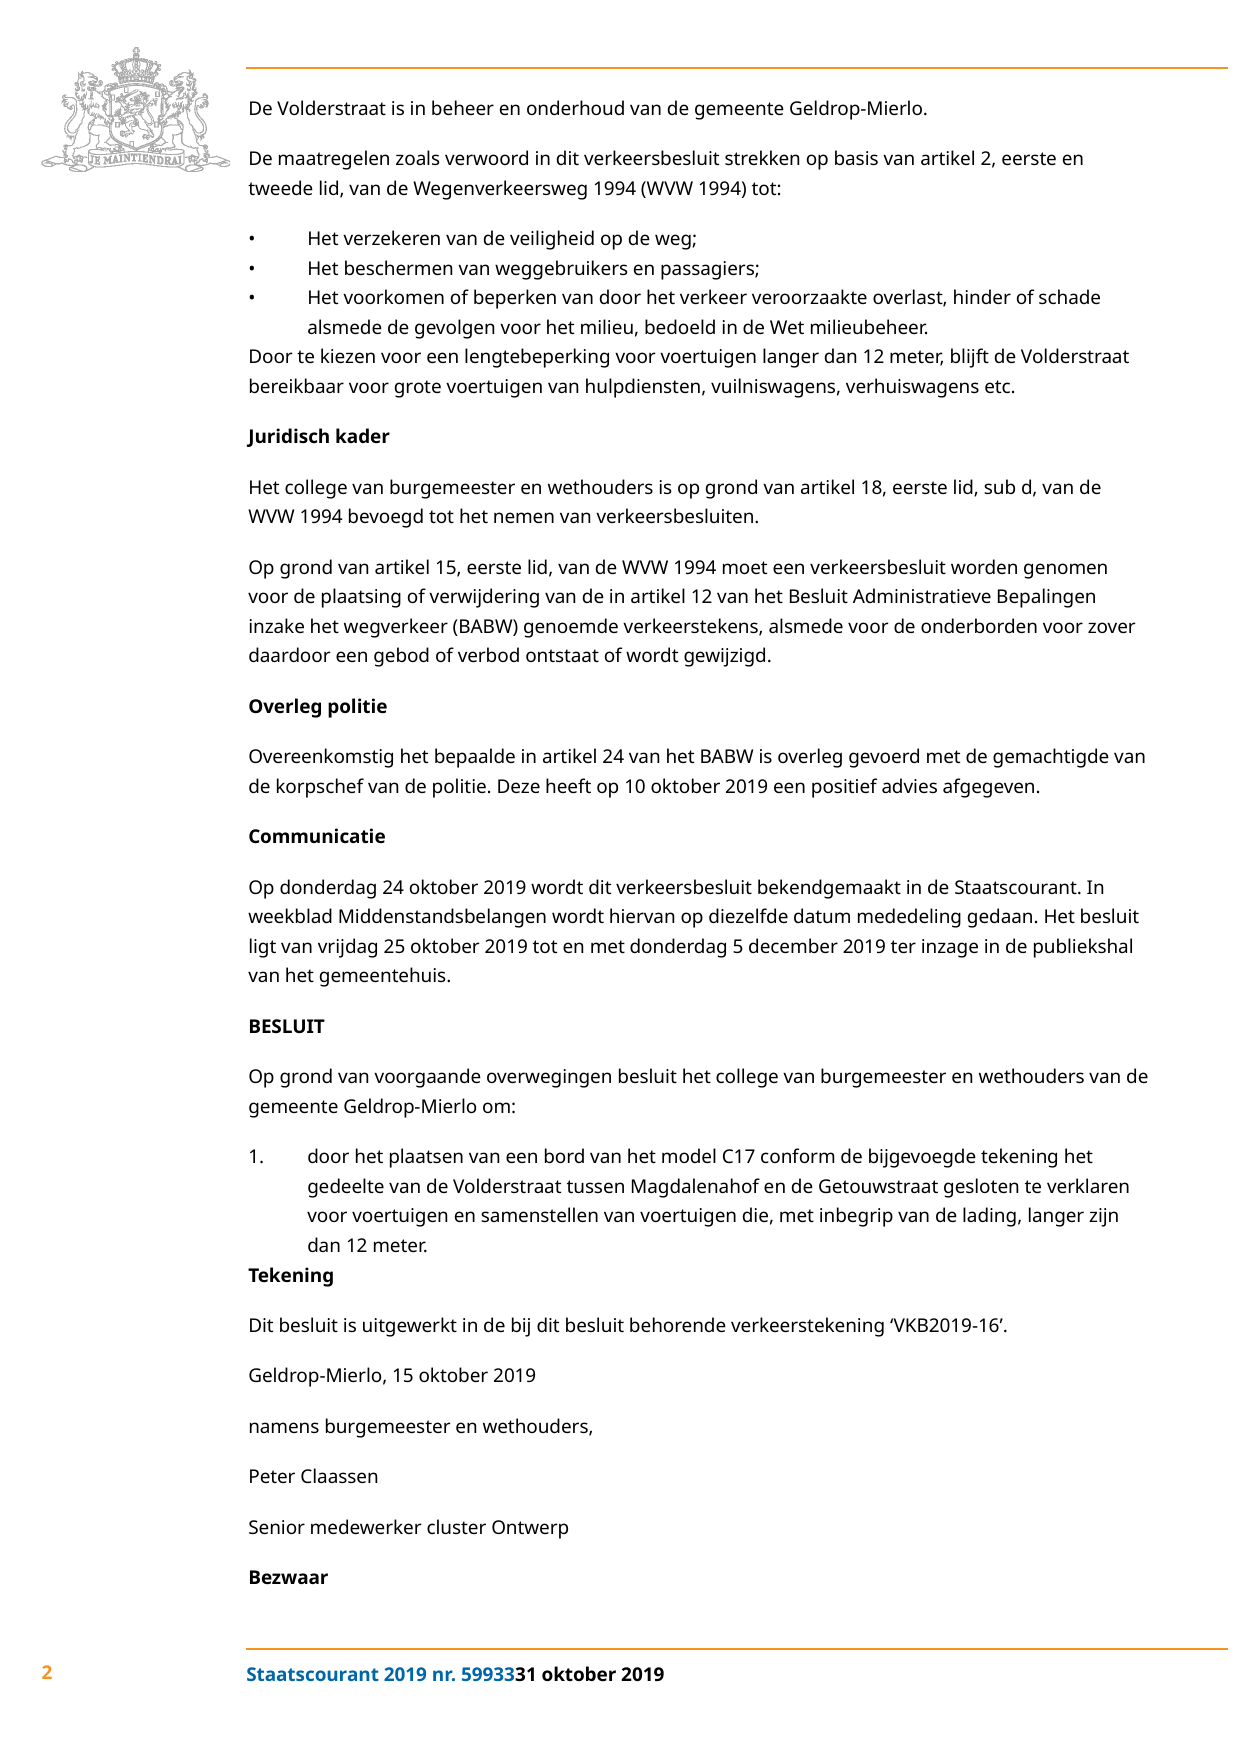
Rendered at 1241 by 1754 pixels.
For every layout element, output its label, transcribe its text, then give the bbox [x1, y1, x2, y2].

text Senior medewerker cluster Ontwerp [248, 1514, 1152, 1540]
text Communicatie [248, 823, 1152, 849]
text Overleg politie [248, 693, 1152, 719]
text Peter Claassen [248, 1463, 1152, 1489]
text Op grond van voorgaande overwegingen besluit het college van burgemeester en wethouders van de gemeente Geldrop-Mierlo om: [248, 1063, 1152, 1119]
text Het college van burgemeester en wethouders is op grond van artikel 18, eerste lid, sub d, van de WVW 1994 bevoegd tot het nemen van verkeersbesluiten. [248, 474, 1152, 529]
list door het plaatsen van een bord van het model C17 conform de bijgevoegde tekening het gedeelte van de Volderstraat tussen Magdalenahof en de Getouwstraat gesloten te verklaren voor voertuigen en samenstellen van voertuigen die, met inbegrip van de lading, langer zijn dan 12 meter. [248, 1143, 1152, 1258]
picture [41, 47, 231, 172]
text Op donderdag 24 oktober 2019 wordt dit verkeersbesluit bekendgemaakt in de Staatscourant. In weekblad Middenstandsbelangen wordt hiervan op diezelfde datum mededeling gedaan. Het besluit ligt van vrijdag 25 oktober 2019 tot en met donderdag 5 december 2019 ter inzage in de publiekshal van het gemeentehuis. [248, 874, 1152, 988]
text Op grond van artikel 15, eerste lid, van de WVW 1994 moet een verkeersbesluit worden genomen voor de plaatsing of verwijdering van de in artikel 12 van het Besluit Administratieve Bepalingen inzake het wegverkeer (BABW) genoemde verkeerstekens, alsmede voor de onderborden voor zover daardoor een gebod of verbod ontstaat of wordt gewijzigd. [248, 554, 1152, 668]
text Geldrop-Mierlo, 15 oktober 2019 [248, 1363, 1152, 1388]
text Dit besluit is uitgewerkt in de bij dit besluit behorende verkeerstekening ‘VKB2019-16’. [248, 1312, 1152, 1338]
text De maatregelen zoals verwoord in dit verkeersbesluit strekken op basis van artikel 2, eerste en tweede lid, van de Wegenverkeersweg 1994 (WVW 1994) tot: [248, 145, 1152, 201]
list Het voorkomen of beperken van door het verkeer veroorzaakte overlast, hinder of schade alsmede de gevolgen voor het milieu, bedoeld in de Wet milieubeheer. [248, 284, 1152, 340]
text Bezwaar [248, 1564, 1152, 1590]
text Door te kiezen voor een lengtebeperking voor voertuigen langer dan 12 meter, blijft de Volderstraat bereikbaar voor grote voertuigen van hulpdiensten, vuilniswagens, verhuiswagens etc. [248, 343, 1152, 399]
text De Volderstraat is in beheer en onderhoud van de gemeente Geldrop-Mierlo. [248, 95, 1152, 121]
text BESLUIT [248, 1013, 1152, 1039]
text Overeenkomstig het bepaalde in artikel 24 van het BABW is overleg gevoerd met de gemachtigde van de korpschef van de politie. Deze heeft op 10 oktober 2019 een positief advies afgegeven. [248, 743, 1152, 799]
text Tekening [248, 1262, 1152, 1288]
list Het beschermen van weggebruikers en passagiers; [248, 255, 1152, 281]
text namens burgemeester en wethouders, [248, 1413, 1152, 1439]
list Het verzekeren van de veiligheid op de weg; [248, 225, 1152, 251]
text Juridisch kader [248, 423, 1152, 449]
